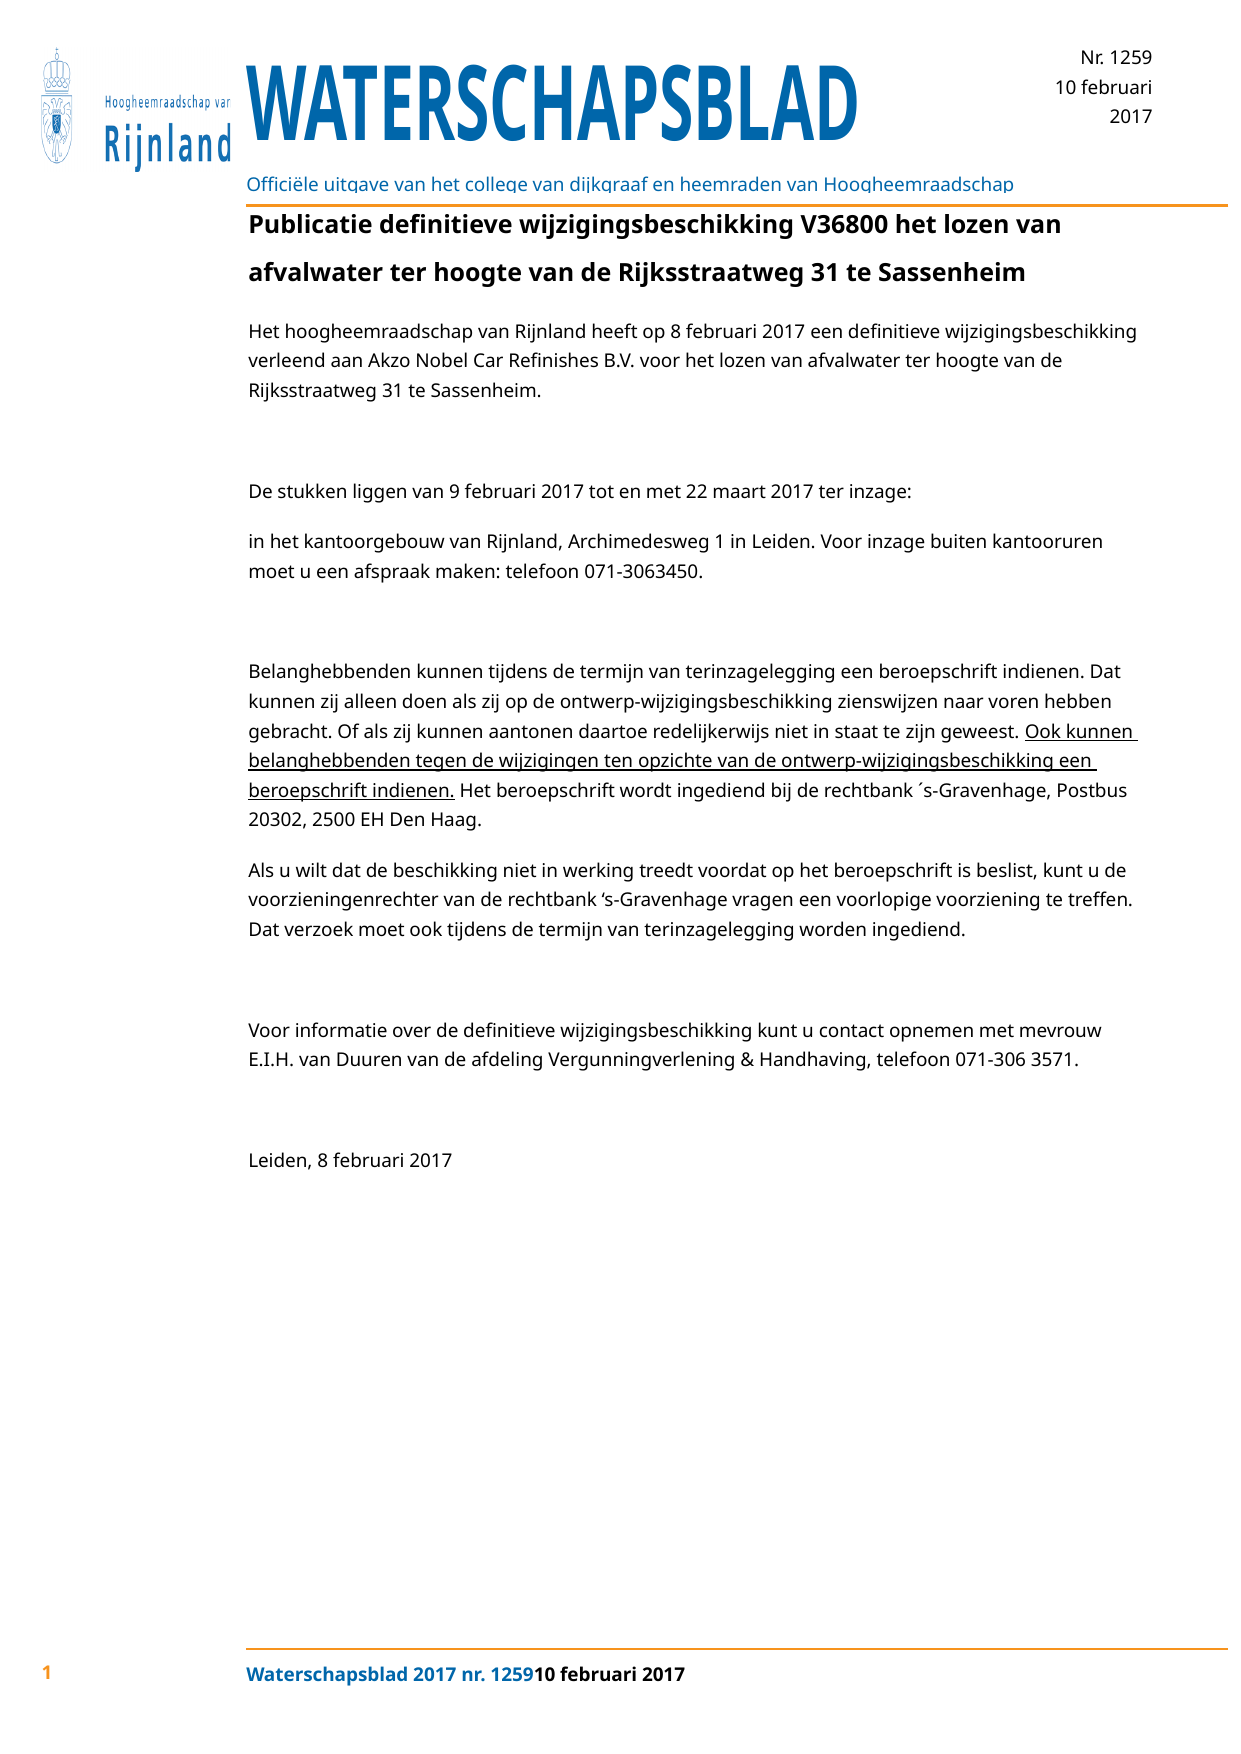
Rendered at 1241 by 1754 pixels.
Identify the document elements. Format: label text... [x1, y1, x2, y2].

text Belanghebbenden kunnen tijdens de termijn van terinzagelegging een beroepschrift indienen. Dat kunnen zij alleen doen als zij op de ontwerp-wijzigingsbeschikking zienswijzen naar voren hebben gebracht. Of als zij kunnen aantonen daartoe redelijkerwijs niet in staat te zijn geweest. Ook kunnen belanghebbenden tegen de wijzigingen ten opzichte van de ontwerp-wijzigingsbeschikking een beroepschrift indienen. Het beroepschrift wordt ingediend bij de rechtbank ´s-Gravenhage, Postbus 20302, 2500 EH Den Haag. [248, 659, 1152, 832]
text Leiden, 8 februari 2017 [248, 1147, 1152, 1173]
text Als u wilt dat de beschikking niet in werking treedt voordat op het beroepschrift is beslist, kunt u de voorzieningenrechter van de rechtbank ‘s-Gravenhage vragen een voorlopige voorziening te treffen. Dat verzoek moet ook tijdens de termijn van terinzagelegging worden ingediend. [248, 857, 1152, 942]
text Voor informatie over de definitieve wijzigingsbeschikking kunt u contact opnemen met mevrouw E.I.H. van Duuren van de afdeling Vergunningverlening & Handhaving, telefoon 071-306 3571. [248, 1017, 1152, 1072]
picture [41, 47, 231, 172]
text Publicatie definitieve wijzigingsbeschikking V36800 het lozen van afvalwater ter hoogte van de Rijksstraatweg 31 te Sassenheim [248, 207, 1152, 288]
text De stukken liggen van 9 februari 2017 tot en met 22 maart 2017 ter inzage: [248, 478, 1152, 504]
text in het kantoorgebouw van Rijnland, Archimedesweg 1 in Leiden. Voor inzage buiten kantooruren moet u een afspraak maken: telefoon 071-3063450. [248, 528, 1152, 584]
text Het hoogheemraadschap van Rijnland heeft op 8 februari 2017 een definitieve wijzigingsbeschikking verleend aan Akzo Nobel Car Refinishes B.V. voor het lozen van afvalwater ter hoogte van de Rijksstraatweg 31 te Sassenheim. [248, 318, 1152, 403]
